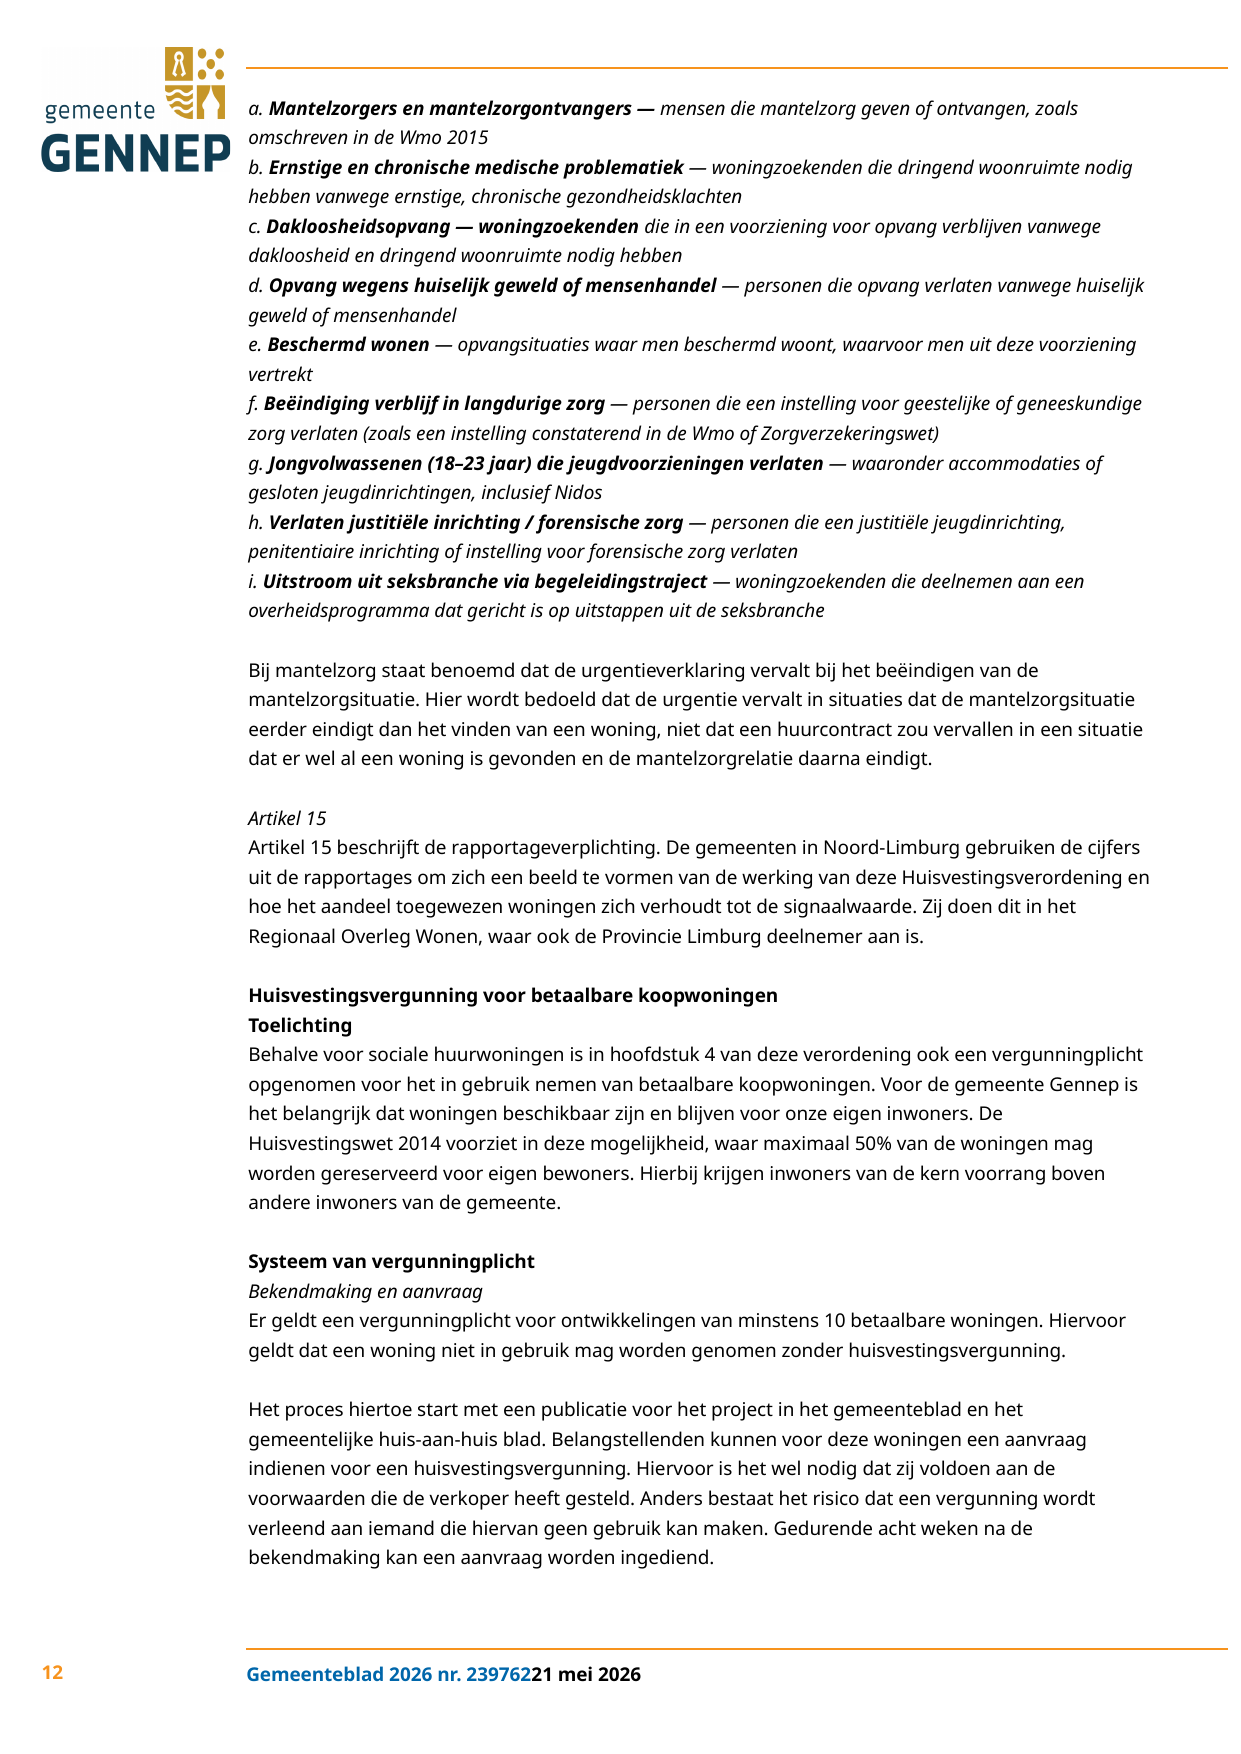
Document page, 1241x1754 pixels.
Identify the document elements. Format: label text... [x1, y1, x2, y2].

text Systeem van vergunningplicht [248, 1248, 1152, 1274]
text i. Uitstroom uit seksbranche via begeleidingstraject — woningzoekenden die deelnemen aan een overheidsprogramma dat gericht is op uitstappen uit de seksbranche [248, 568, 1152, 623]
text Bekendmaking en aanvraag [248, 1278, 1152, 1304]
text Het proces hiertoe start met een publicatie voor het project in het gemeenteblad en het gemeentelijke huis-aan-huis blad. Belangstellenden kunnen voor deze woningen een aanvraag indienen voor een huisvestingsvergunning. Hiervoor is het wel nodig dat zij voldoen aan de voorwaarden die de verkoper heeft gesteld. Anders bestaat het risico dat een vergunning wordt verleend aan iemand die hiervan geen gebruik kan maken. Gedurende acht weken na de bekendmaking kan een aanvraag worden ingediend. [248, 1396, 1152, 1570]
text g. Jongvolwassenen (18–23 jaar) die jeugdvoorzieningen verlaten — waaronder accommodaties of gesloten jeugdinrichtingen, inclusief Nidos [248, 450, 1152, 505]
text Artikel 15 beschrijft de rapportageverplichting. De gemeenten in Noord-Limburg gebruiken de cijfers uit de rapportages om zich een beeld te vormen van de werking van deze Huisvestingsverordening en hoe het aandeel toegewezen woningen zich verhoudt tot de signaalwaarde. Zij doen dit in het Regionaal Overleg Wonen, waar ook de Provincie Limburg deelnemer aan is. [248, 834, 1152, 949]
text Er geldt een vergunningplicht voor ontwikkelingen van minstens 10 betaalbare woningen. Hiervoor geldt dat een woning niet in gebruik mag worden genomen zonder huisvestingsvergunning. [248, 1308, 1152, 1363]
text Huisvestingsvergunning voor betaalbare koopwoningen [248, 982, 1152, 1008]
text c. Dakloosheidsopvang — woningzoekenden die in een voorziening voor opvang verblijven vanwege dakloosheid en dringend woonruimte nodig hebben [248, 213, 1152, 268]
text b. Ernstige en chronische medische problematiek — woningzoekenden die dringend woonruimte nodig hebben vanwege ernstige, chronische gezondheidsklachten [248, 154, 1152, 209]
picture [41, 47, 231, 172]
text d. Opvang wegens huiselijk geweld of mensenhandel — personen die opvang verlaten vanwege huiselijk geweld of mensenhandel [248, 272, 1152, 328]
text Toelichting [248, 1012, 1152, 1038]
text h. Verlaten justitiële inrichting / forensische zorg — personen die een justitiële jeugdinrichting, penitentiaire inrichting of instelling voor forensische zorg verlaten [248, 509, 1152, 564]
text f. Beëindiging verblijf in langdurige zorg — personen die een instelling voor geestelijke of geneeskundige zorg verlaten (zoals een instelling constaterend in de Wmo of Zorgverzekeringswet) [248, 391, 1152, 446]
text Behalve voor sociale huurwoningen is in hoofdstuk 4 van deze verordening ook een vergunningplicht opgenomen voor het in gebruik nemen van betaalbare koopwoningen. Voor de gemeente Gennep is het belangrijk dat woningen beschikbaar zijn en blijven voor onze eigen inwoners. De Huisvestingswet 2014 voorziet in deze mogelijkheid, waar maximaal 50% van de woningen mag worden gereserveerd voor eigen bewoners. Hierbij krijgen inwoners van de kern voorrang boven andere inwoners van de gemeente. [248, 1041, 1152, 1215]
text Artikel 15 [248, 805, 1152, 831]
text e. Beschermd wonen — opvangsituaties waar men beschermd woont, waarvoor men uit deze voorziening vertrekt [248, 331, 1152, 387]
text a. Mantelzorgers en mantelzorgontvangers — mensen die mantelzorg geven of ontvangen, zoals omschreven in de Wmo 2015 [248, 95, 1152, 150]
text Bij mantelzorg staat benoemd dat de urgentieverklaring vervalt bij het beëindigen van de mantelzorgsituatie. Hier wordt bedoeld dat de urgentie vervalt in situaties dat de mantelzorgsituatie eerder eindigt dan het vinden van een woning, niet dat een huurcontract zou vervallen in een situatie dat er wel al een woning is gevonden en de mantelzorgrelatie daarna eindigt. [248, 657, 1152, 771]
